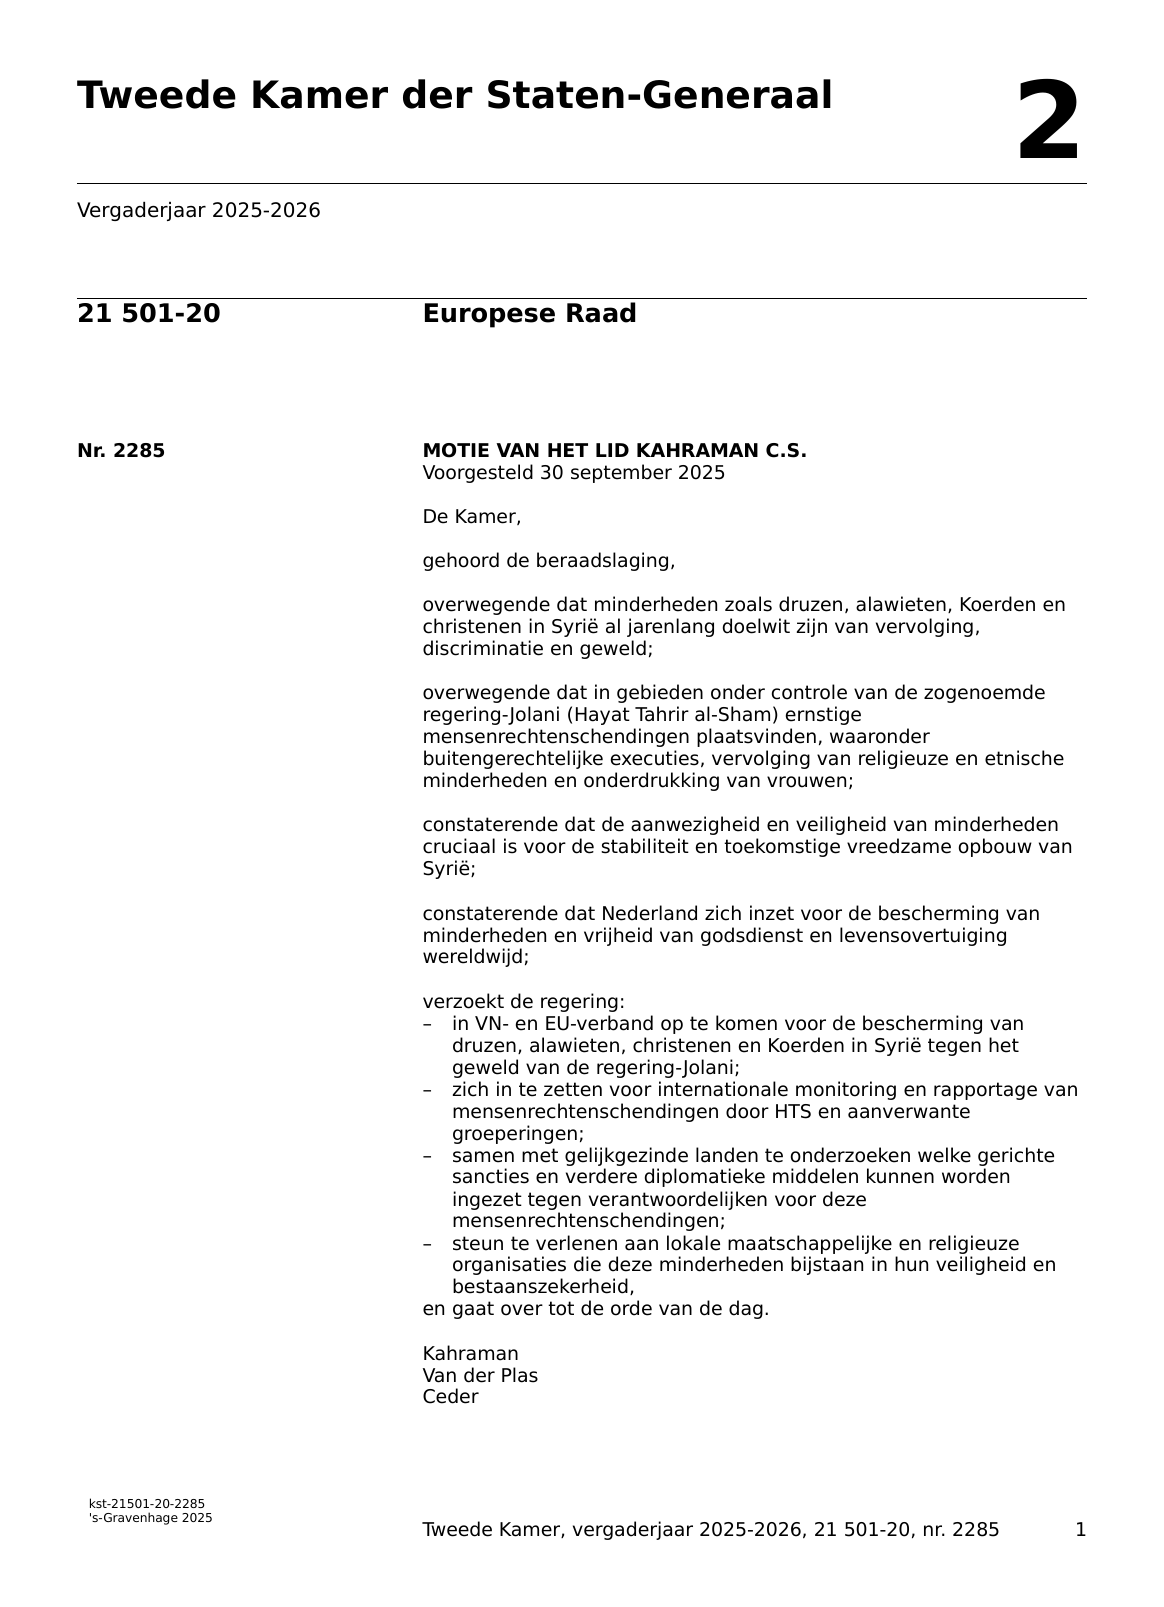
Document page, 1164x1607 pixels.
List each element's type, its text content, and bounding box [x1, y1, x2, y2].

table_cell Vergaderjaar 2025-2026 [77, 184, 1087, 298]
subtitle 21 501-20 Europese Raad [77, 299, 1087, 329]
text 's-Gravenhage 2025 [88, 1511, 323, 1525]
text Voorgesteld 30 september 2025 [422, 462, 1087, 484]
text Kahraman [422, 1342, 1087, 1364]
text – zich in te zetten voor internationale monitoring en rapportage van mensenrechtenschendingen door HTS en aanverwante groeperingen; [422, 1078, 1087, 1144]
text Van der Plas [422, 1364, 1087, 1386]
text overwegende dat minderheden zoals druzen, alawieten, Koerden en christenen in Syrië al jarenlang doelwit zijn van vervolging, discriminatie en geweld; [422, 594, 1087, 660]
text – steun te verlenen aan lokale maatschappelijke en religieuze organisaties die deze minderheden bijstaan in hun veiligheid en bestaanszekerheid, [422, 1232, 1087, 1298]
text gehoord de beraadslaging, [422, 550, 1087, 572]
text – samen met gelijkgezinde landen te onderzoeken welke gerichte sancties en verdere diplomatieke middelen kunnen worden ingezet tegen verantwoordelijken voor deze mensenrechtenschendingen; [422, 1144, 1087, 1232]
text kst-21501-20-2285 [88, 1497, 323, 1511]
text – in VN- en EU-verband op te komen voor de bescherming van druzen, alawieten, christenen en Koerden in Syrië tegen het geweld van de regering-Jolani; [422, 1013, 1087, 1078]
text De Kamer, [422, 506, 1087, 528]
subtitle Nr. 2285 MOTIE VAN HET LID KAHRAMAN C.S. [77, 440, 1087, 462]
text constaterende dat Nederland zich inzet voor de bescherming van minderheden en vrijheid van godsdienst en levensovertuiging wereldwijd; [422, 902, 1087, 968]
table_header 2 [886, 59, 1087, 183]
text overwegende dat in gebieden onder controle van de zogenoemde regering-Jolani (Hayat Tahrir al-Sham) ernstige mensenrechtenschendingen plaatsvinden, waaronder buitengerechtelijke executies, vervolging van religieuze en etnische minderheden en onderdrukking van vrouwen; [422, 682, 1087, 792]
text en gaat over tot de orde van de dag. [422, 1298, 1087, 1320]
text constaterende dat de aanwezigheid en veiligheid van minderheden cruciaal is voor de stabiliteit en toekomstige vreedzame opbouw van Syrië; [422, 814, 1087, 880]
text verzoekt de regering: [422, 991, 1087, 1013]
table_header Tweede Kamer der Staten-Generaal [77, 59, 886, 183]
text Ceder [422, 1386, 1087, 1408]
